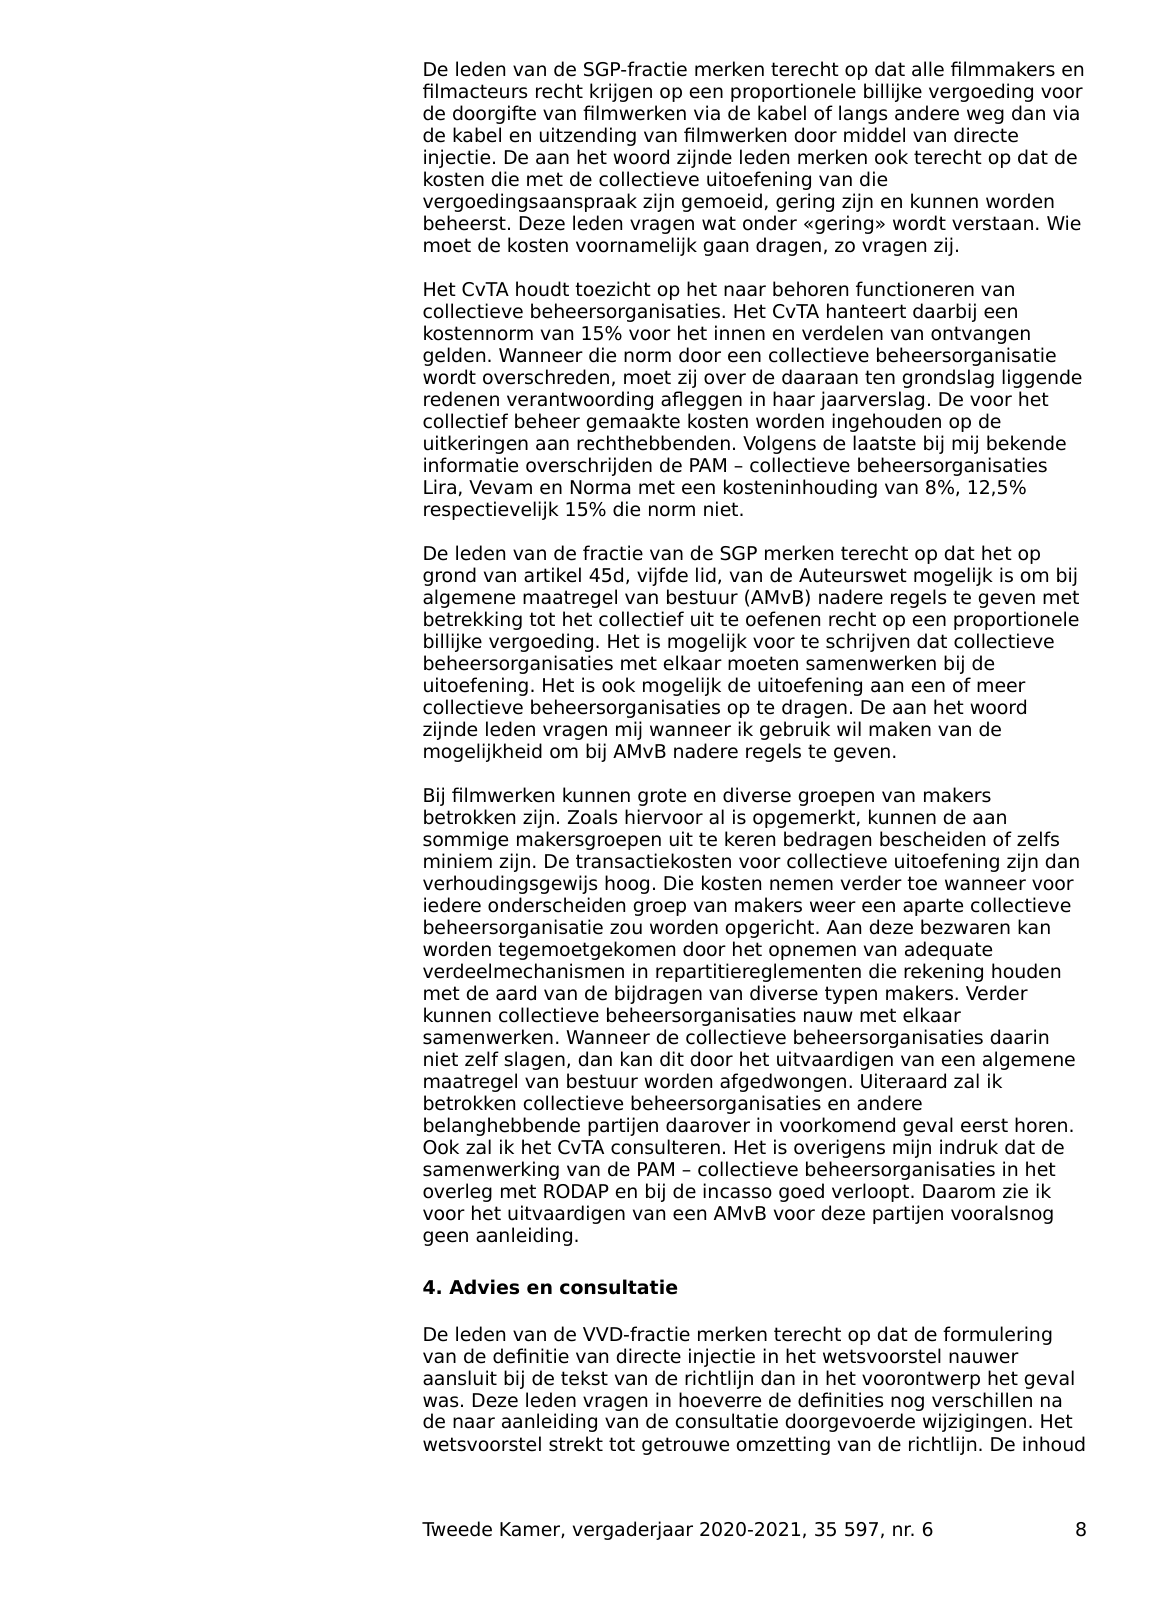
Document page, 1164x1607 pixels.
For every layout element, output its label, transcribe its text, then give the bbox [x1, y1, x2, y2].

subtitle 4. Advies en consultatie [422, 1277, 1087, 1298]
text De leden van de fractie van de SGP merken terecht op dat het op grond van artikel 45d, vijfde lid, van de Auteurswet mogelijk is om bij algemene maatregel van bestuur (AMvB) nadere regels te geven met betrekking tot het collectief uit te oefenen recht op een proportionele billijke vergoeding. Het is mogelijk voor te schrijven dat collectieve beheersorganisaties met elkaar moeten samenwerken bij de uitoefening. Het is ook mogelijk de uitoefening aan een of meer collectieve beheersorganisaties op te dragen. De aan het woord zijnde leden vragen mij wanneer ik gebruik wil maken van de mogelijkheid om bij AMvB nadere regels te geven. [422, 543, 1087, 763]
text Het CvTA houdt toezicht op het naar behoren functioneren van collectieve beheersorganisaties. Het CvTA hanteert daarbij een kostennorm van 15% voor het innen en verdelen van ontvangen gelden. Wanneer die norm door een collectieve beheersorganisatie wordt overschreden, moet zij over de daaraan ten grondslag liggende redenen verantwoording afleggen in haar jaarverslag. De voor het collectief beheer gemaakte kosten worden ingehouden op de uitkeringen aan rechthebbenden. Volgens de laatste bij mij bekende informatie overschrijden de PAM – collectieve beheersorganisaties Lira, Vevam en Norma met een kosteninhouding van 8%, 12,5% respectievelijk 15% die norm niet. [422, 279, 1087, 521]
text De leden van de SGP-fractie merken terecht op dat alle filmmakers en filmacteurs recht krijgen op een proportionele billijke vergoeding voor de doorgifte van filmwerken via de kabel of langs andere weg dan via de kabel en uitzending van filmwerken door middel van directe injectie. De aan het woord zijnde leden merken ook terecht op dat de kosten die met de collectieve uitoefening van die vergoedingsaanspraak zijn gemoeid, gering zijn en kunnen worden beheerst. Deze leden vragen wat onder «gering» wordt verstaan. Wie moet de kosten voornamelijk gaan dragen, zo vragen zij. [422, 59, 1087, 257]
text De leden van de VVD-fractie merken terecht op dat de formulering van de definitie van directe injectie in het wetsvoorstel nauwer aansluit bij de tekst van de richtlijn dan in het voorontwerp het geval was. Deze leden vragen in hoeverre de definities nog verschillen na de naar aanleiding van de consultatie doorgevoerde wijzigingen. Het wetsvoorstel strekt tot getrouwe omzetting van de richtlijn. De inhoud [422, 1323, 1087, 1455]
text Bij filmwerken kunnen grote en diverse groepen van makers betrokken zijn. Zoals hiervoor al is opgemerkt, kunnen de aan sommige makersgroepen uit te keren bedragen bescheiden of zelfs miniem zijn. De transactiekosten voor collectieve uitoefening zijn dan verhoudingsgewijs hoog. Die kosten nemen verder toe wanneer voor iedere onderscheiden groep van makers weer een aparte collectieve beheersorganisatie zou worden opgericht. Aan deze bezwaren kan worden tegemoetgekomen door het opnemen van adequate verdeelmechanismen in repartitiereglementen die rekening houden met de aard van de bijdragen van diverse typen makers. Verder kunnen collectieve beheersorganisaties nauw met elkaar samenwerken. Wanneer de collectieve beheersorganisaties daarin niet zelf slagen, dan kan dit door het uitvaardigen van een algemene maatregel van bestuur worden afgedwongen. Uiteraard zal ik betrokken collectieve beheersorganisaties en andere belanghebbende partijen daarover in voorkomend geval eerst horen. Ook zal ik het CvTA consulteren. Het is overigens mijn indruk dat de samenwerking van de PAM – collectieve beheersorganisaties in het overleg met RODAP en bij de incasso goed verloopt. Daarom zie ik voor het uitvaardigen van een AMvB voor deze partijen vooralsnog geen aanleiding. [422, 785, 1087, 1247]
